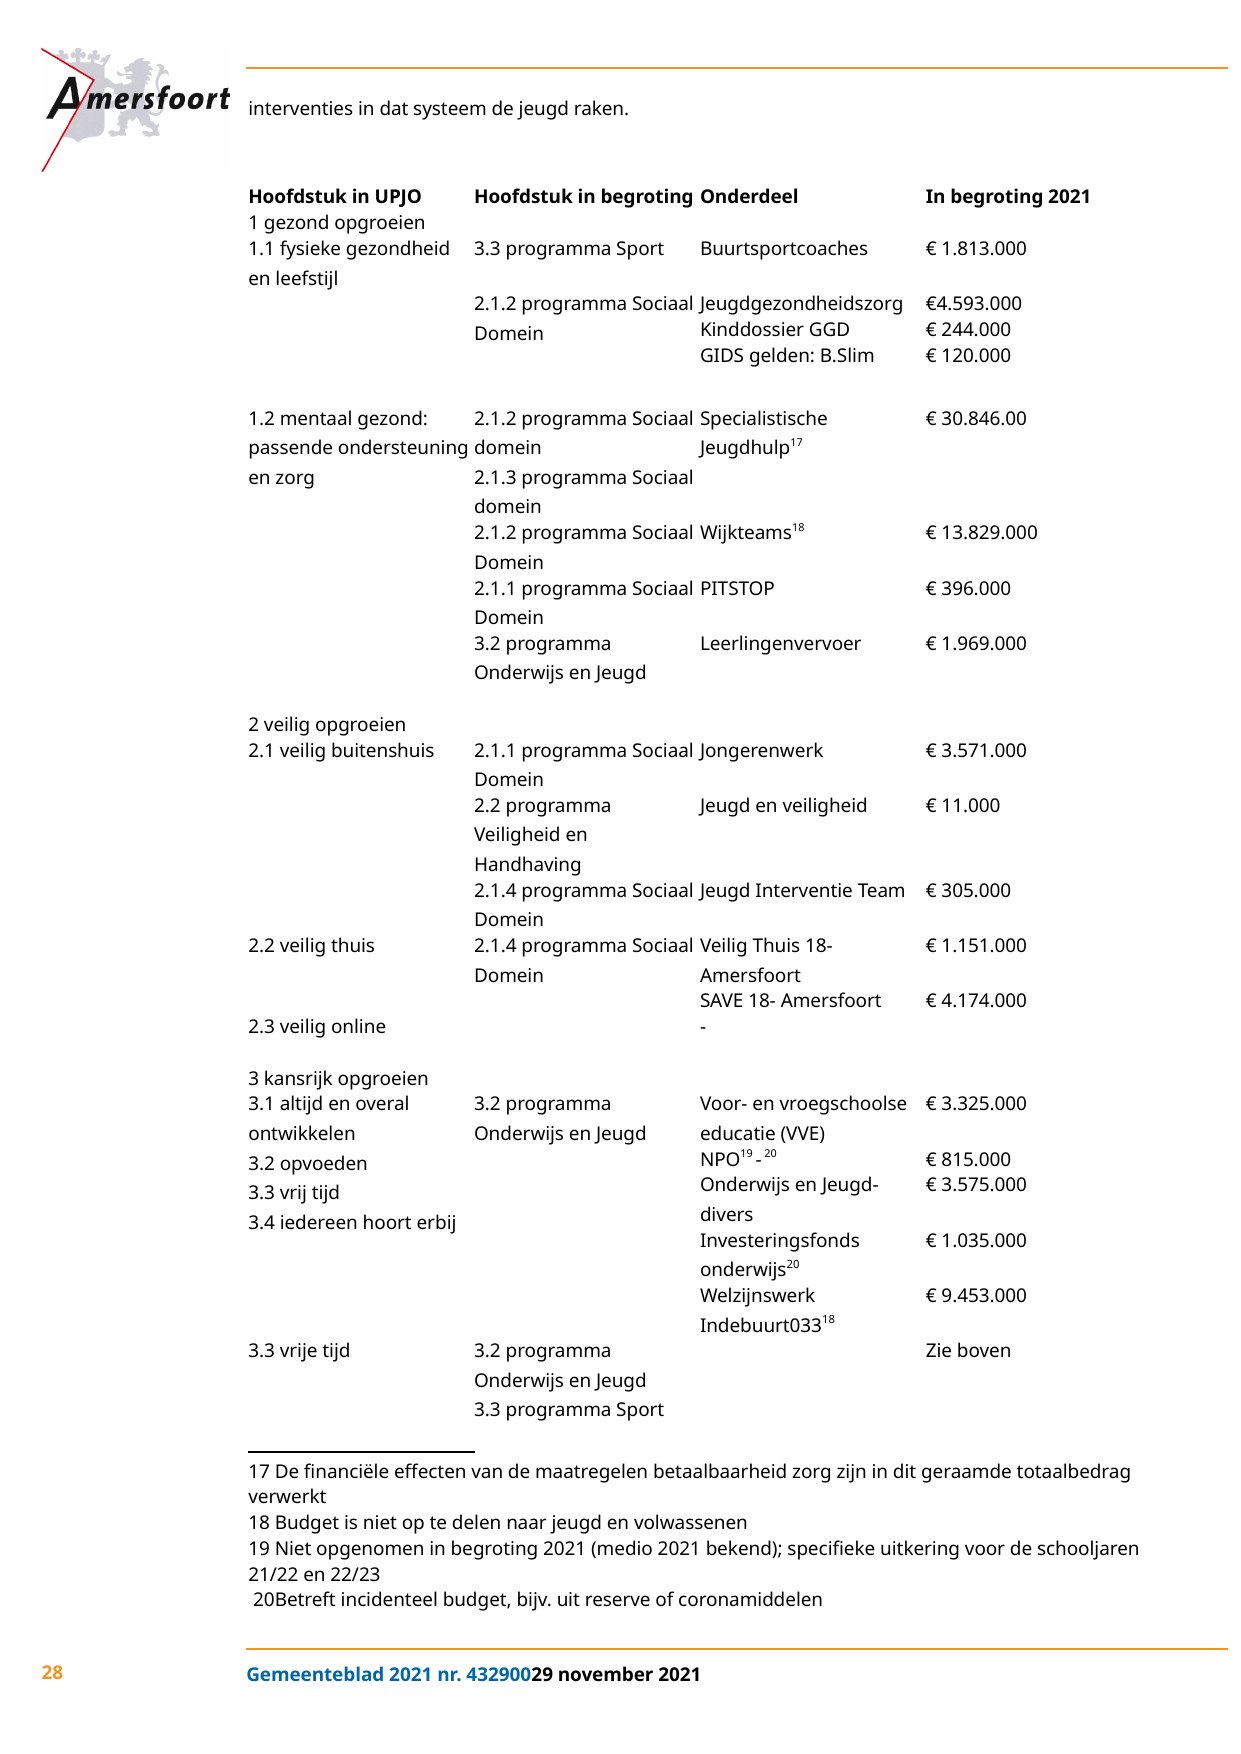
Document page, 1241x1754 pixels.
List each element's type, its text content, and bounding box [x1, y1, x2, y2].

table_header Onderdeel [700, 184, 926, 209]
table_cell 2.2 programma Veiligheid en Handhaving [474, 792, 700, 877]
table_cell 3.2 programma Onderwijs en Jeugd [474, 630, 700, 685]
table_cell Wijkteams [700, 519, 926, 575]
table_cell Investeringsfonds onderwijs20 [700, 1227, 926, 1282]
table_cell PITSTOP [700, 575, 926, 630]
table_cell € 13.829.000 [926, 519, 1152, 575]
table_cell Leerlingenvervoer [700, 630, 926, 685]
table_cell 1 gezond opgroeien [248, 209, 474, 235]
table_header In begroting 2021 [926, 184, 1152, 209]
table_cell € 1.035.000 [926, 1227, 1152, 1282]
text interventies in dat systeem de jeugd raken. [248, 95, 1152, 121]
table_cell [926, 209, 1152, 235]
table_cell [474, 1039, 700, 1065]
picture [41, 47, 231, 172]
table_cell € 1.813.000 [926, 235, 1152, 290]
table_cell - [700, 1013, 926, 1039]
table_cell GIDS gelden: B.Slim [700, 342, 926, 405]
table_cell [474, 685, 700, 711]
table_cell 1.1 fysieke gezondheid en leefstijl [248, 235, 474, 290]
table_cell €4.593.000 [926, 290, 1152, 316]
table_cell [700, 711, 926, 737]
table_cell [700, 1039, 926, 1065]
table_cell 3.2 programma Onderwijs en Jeugd 3.3 programma Sport [474, 1338, 700, 1422]
table_header Hoofdstuk in UPJO [248, 184, 474, 209]
table_cell € 9.453.000 [926, 1282, 1152, 1337]
table_cell [474, 1013, 700, 1039]
table_cell [474, 711, 700, 737]
table_cell [248, 988, 474, 1013]
table_cell [248, 290, 474, 405]
table_cell [248, 877, 474, 932]
table_cell [248, 685, 474, 711]
table_cell 3.2 programma Onderwijs en Jeugd [474, 1091, 700, 1337]
table_header Hoofdstuk in begroting [474, 184, 700, 209]
table_cell Buurtsportcoaches [700, 235, 926, 290]
table_cell Jeugd en veiligheid [700, 792, 926, 877]
table_cell Zie boven [926, 1338, 1152, 1422]
table_cell [474, 209, 700, 235]
table_cell € 3.571.000 [926, 737, 1152, 792]
table_cell Voor- en vroegschoolse educatie (VVE) [700, 1091, 926, 1146]
table_cell [926, 1013, 1152, 1039]
table_cell € 30.846.00 [926, 405, 1152, 519]
table_cell 2.3 veilig online [248, 1013, 474, 1039]
table_cell [248, 792, 474, 877]
table_cell € 396.000 [926, 575, 1152, 630]
table_cell Veilig Thuis 18- Amersfoort [700, 932, 926, 988]
table_cell Jongerenwerk [700, 737, 926, 792]
table_cell [926, 1065, 1152, 1091]
table_cell SAVE 18- Amersfoort [700, 988, 926, 1013]
table_cell 2.1 veilig buitenshuis [248, 737, 474, 792]
table_cell [248, 575, 474, 630]
table_cell 3.3 programma Sport [474, 235, 700, 290]
table_cell 2 veilig opgroeien [248, 711, 474, 737]
table_cell [248, 630, 474, 685]
table_cell € 11.000 [926, 792, 1152, 877]
table_cell NPO- [700, 1146, 926, 1172]
table_cell € 1.151.000 [926, 932, 1152, 988]
table_cell 2.1.4 programma Sociaal Domein [474, 877, 700, 932]
table_cell 2.1.1 programma Sociaal Domein [474, 575, 700, 630]
table_cell € 244.000 [926, 316, 1152, 342]
table_cell [700, 1338, 926, 1422]
table_cell [700, 685, 926, 711]
table_cell 2.2 veilig thuis [248, 932, 474, 988]
table_cell [700, 1065, 926, 1091]
table_cell Kinddossier GGD [700, 316, 926, 342]
table_cell [926, 685, 1152, 711]
table_cell 3 kansrijk opgroeien [248, 1065, 474, 1091]
table_cell Specialistische Jeugdhulp [700, 405, 926, 519]
table_cell [926, 1039, 1152, 1065]
table_cell Jeugd Interventie Team [700, 877, 926, 932]
table_cell [926, 711, 1152, 737]
table_cell € 4.174.000 [926, 988, 1152, 1013]
table_cell 3.3 vrije tijd [248, 1338, 474, 1422]
table_cell [474, 1065, 700, 1091]
table_cell € 120.000 [926, 342, 1152, 405]
table_cell Onderwijs en Jeugd- divers [700, 1172, 926, 1227]
table_cell [248, 519, 474, 575]
table_cell € 3.325.000 [926, 1091, 1152, 1146]
table_cell € 815.000 [926, 1146, 1152, 1172]
table_cell [248, 1039, 474, 1065]
table_cell 2.1.2 programma Sociaal domein 2.1.3 programma Sociaal domein [474, 405, 700, 519]
table_cell 3.1 altijd en overal ontwikkelen 3.2 opvoeden 3.3 vrij tijd 3.4 iedereen hoort erbij [248, 1091, 474, 1337]
table_cell 2.1.1 programma Sociaal Domein [474, 737, 700, 792]
table_cell € 305.000 [926, 877, 1152, 932]
table_cell 1.2 mentaal gezond: passende ondersteuning en zorg [248, 405, 474, 519]
table_cell € 1.969.000 [926, 630, 1152, 685]
table_cell € 3.575.000 [926, 1172, 1152, 1227]
table_cell [474, 988, 700, 1013]
table_cell 2.1.4 programma Sociaal Domein [474, 932, 700, 988]
table_cell 2.1.2 programma Sociaal Domein [474, 290, 700, 405]
table_cell [700, 209, 926, 235]
table_cell Jeugdgezondheidszorg [700, 290, 926, 316]
table_cell 2.1.2 programma Sociaal Domein [474, 519, 700, 575]
table_cell Welzijnswerk Indebuurt03318 [700, 1282, 926, 1337]
